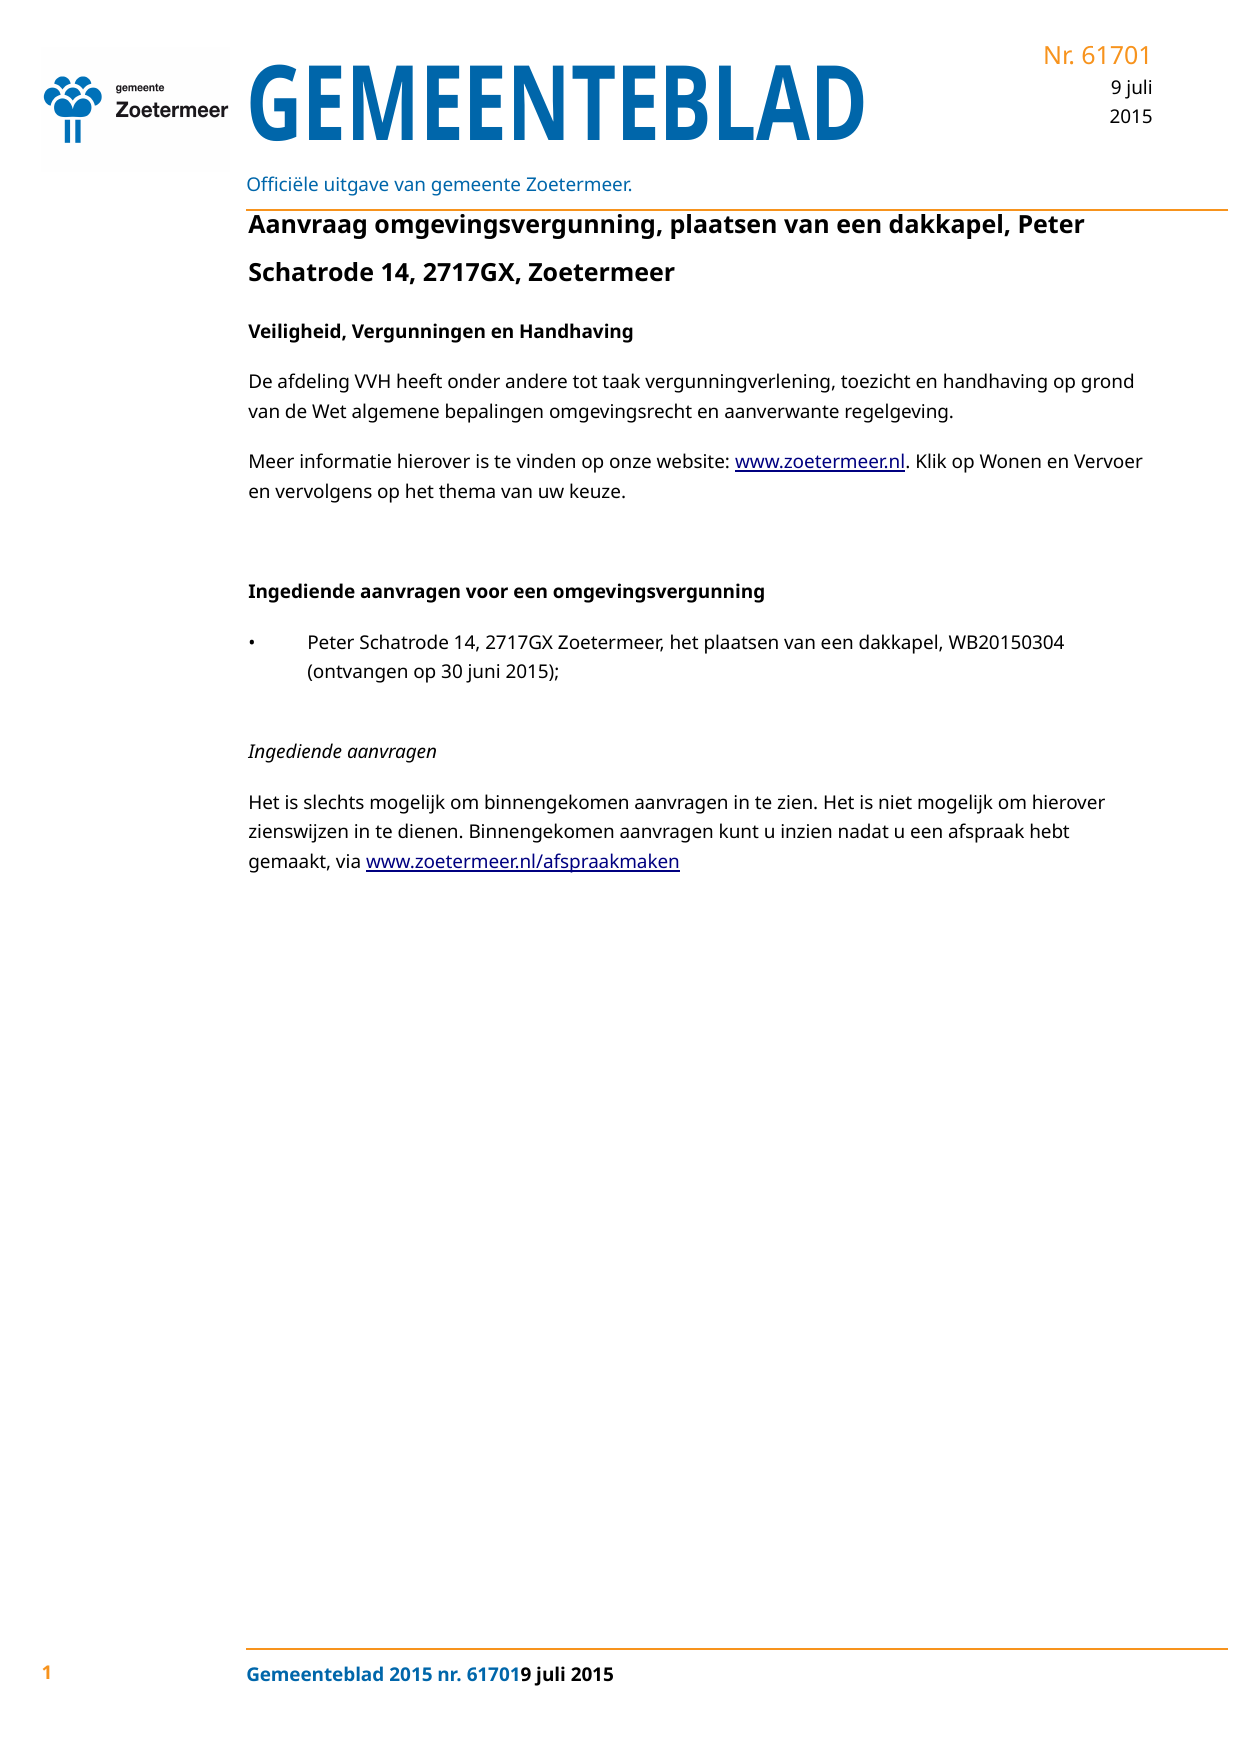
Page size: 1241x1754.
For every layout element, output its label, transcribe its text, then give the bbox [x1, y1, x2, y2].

text Meer informatie hierover is te vinden op onze website: www.zoetermeer.nl. Klik op Wonen en Vervoer en vervolgens op het thema van uw keuze. [248, 448, 1152, 504]
picture [41, 47, 231, 172]
text Ingediende aanvragen [248, 739, 1152, 764]
text Ingediende aanvragen voor een omgevingsvergunning [248, 579, 1152, 604]
text Het is slechts mogelijk om binnengekomen aanvragen in te zien. Het is niet mogelijk om hierover zienswijzen in te dienen. Binnengekomen aanvragen kunt u inzien nadat u een afspraak hebt gemaakt, via www.zoetermeer.nl/afspraakmaken [248, 789, 1152, 874]
list Peter Schatrode 14, 2717GX Zoetermeer, het plaatsen van een dakkapel, WB20150304 (ontvangen op 30 juni 2015); [248, 629, 1152, 684]
text Aanvraag omgevingsvergunning, plaatsen van een dakkapel, Peter Schatrode 14, 2717GX, Zoetermeer [248, 211, 1152, 288]
text Veiligheid, Vergunningen en Handhaving [248, 318, 1152, 344]
text De afdeling VVH heeft onder andere tot taak vergunningverlening, toezicht en handhaving op grond van de Wet algemene bepalingen omgevingsrecht en aanverwante regelgeving. [248, 368, 1152, 424]
